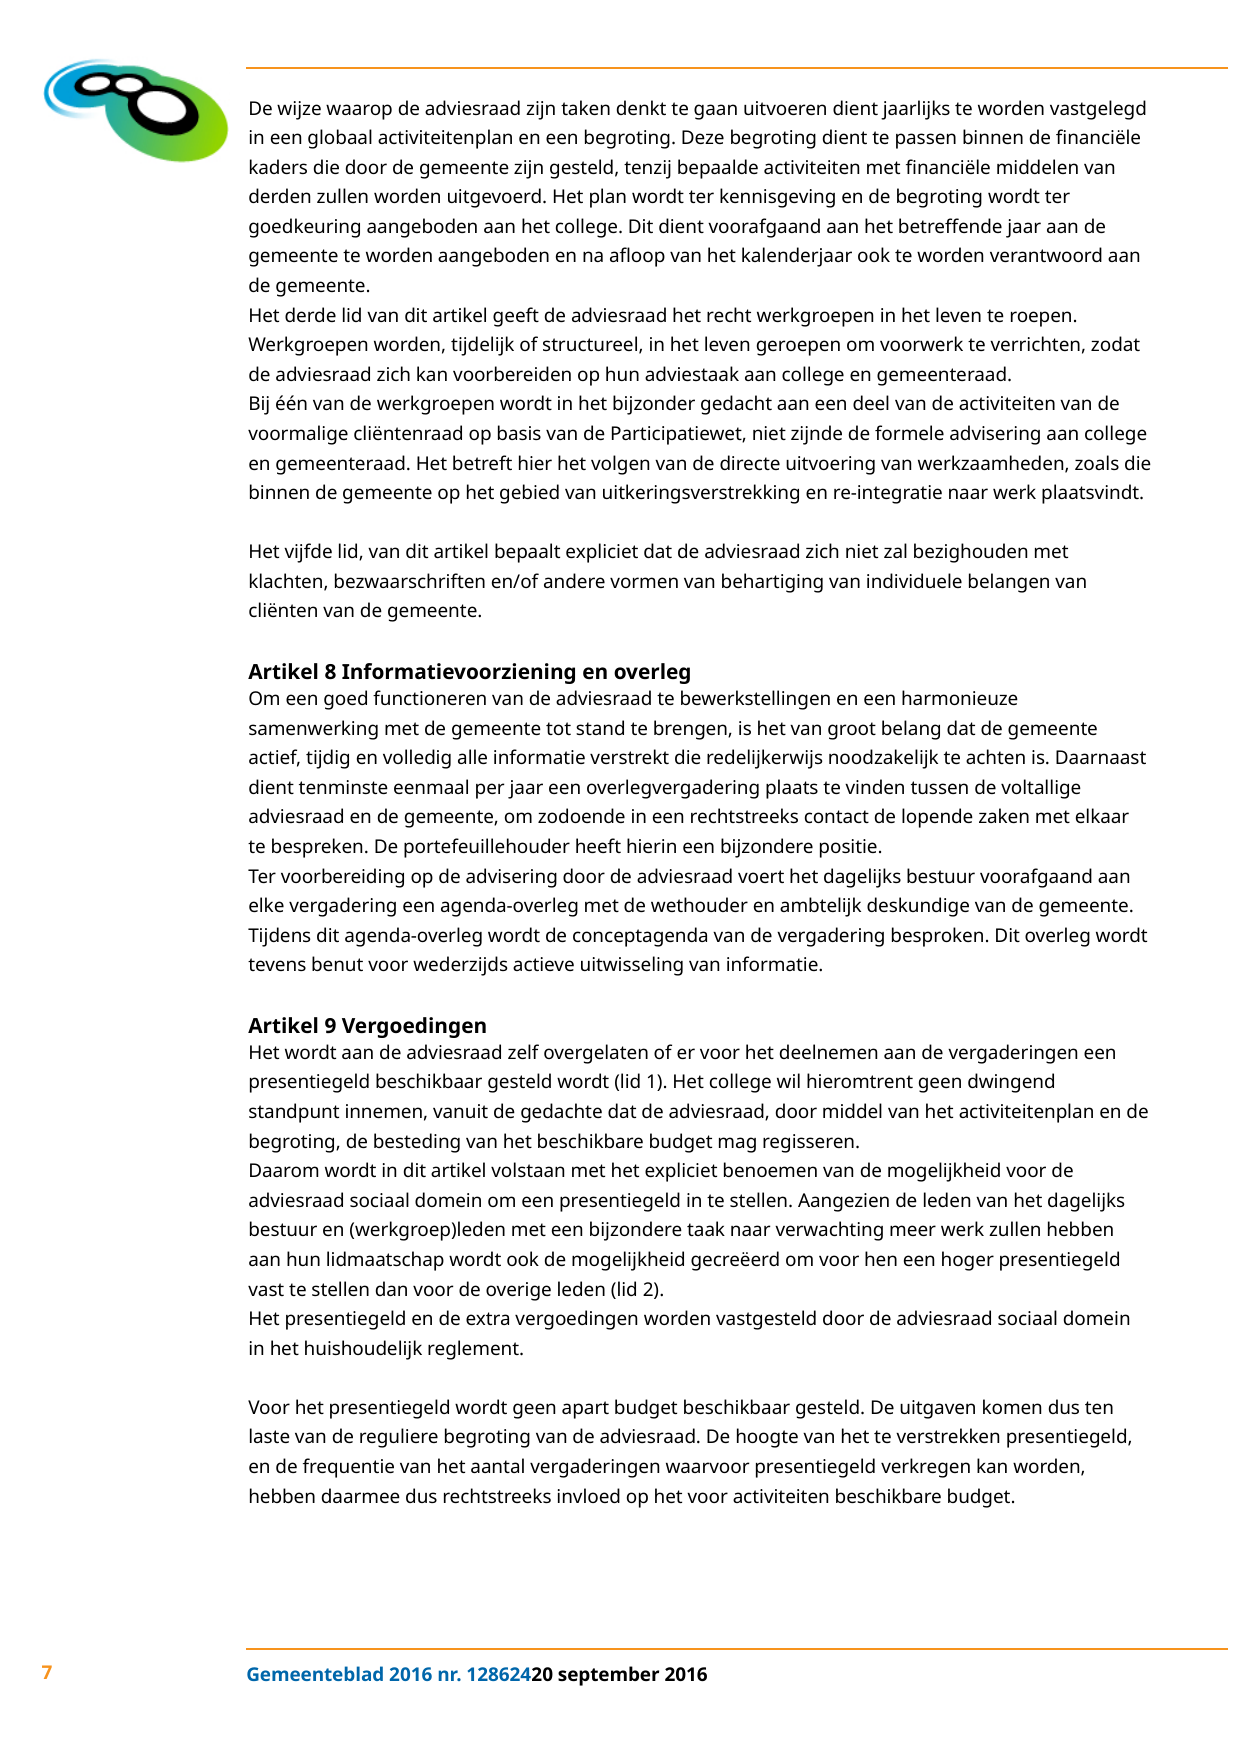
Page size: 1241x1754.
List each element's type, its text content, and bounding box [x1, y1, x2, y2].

text Bij één van de werkgroepen wordt in het bijzonder gedacht aan een deel van de activiteiten van de voormalige cliëntenraad op basis van de Participatiewet, niet zijnde de formele advisering aan college en gemeenteraad. Het betreft hier het volgen van de directe uitvoering van werkzaamheden, zoals die binnen de gemeente op het gebied van uitkeringsverstrekking en re-integratie naar werk plaatsvindt. [248, 391, 1152, 505]
text Artikel 9 Vergoedingen [248, 1011, 1152, 1039]
text Artikel 8 Informatievoorziening en overleg [248, 657, 1152, 685]
text Het wordt aan de adviesraad zelf overgelaten of er voor het deelnemen aan de vergaderingen een presentiegeld beschikbaar gesteld wordt (lid 1). Het college wil hieromtrent geen dwingend standpunt innemen, vanuit de gedachte dat de adviesraad, door middel van het activiteitenplan en de begroting, de besteding van het beschikbare budget mag regisseren. [248, 1039, 1152, 1154]
picture [41, 47, 231, 172]
text Het vijfde lid, van dit artikel bepaalt expliciet dat de adviesraad zich niet zal bezighouden met klachten, bezwaarschriften en/of andere vormen van behartiging van individuele belangen van cliënten van de gemeente. [248, 538, 1152, 623]
text Om een goed functioneren van de adviesraad te bewerkstellingen en een harmonieuze samenwerking met de gemeente tot stand te brengen, is het van groot belang dat de gemeente actief, tijdig en volledig alle informatie verstrekt die redelijkerwijs noodzakelijk te achten is. Daarnaast dient tenminste eenmaal per jaar een overlegvergadering plaats te vinden tussen de voltallige adviesraad en de gemeente, om zodoende in een rechtstreeks contact de lopende zaken met elkaar te bespreken. De portefeuillehouder heeft hierin een bijzondere positie. [248, 685, 1152, 859]
text Het presentiegeld en de extra vergoedingen worden vastgesteld door de adviesraad sociaal domein in het huishoudelijk reglement. [248, 1305, 1152, 1361]
text Daarom wordt in dit artikel volstaan met het expliciet benoemen van de mogelijkheid voor de adviesraad sociaal domein om een presentiegeld in te stellen. Aangezien de leden van het dagelijks bestuur en (werkgroep)leden met een bijzondere taak naar verwachting meer werk zullen hebben aan hun lidmaatschap wordt ook de mogelijkheid gecreëerd om voor hen een hoger presentiegeld vast te stellen dan voor de overige leden (lid 2). [248, 1157, 1152, 1302]
text De wijze waarop de adviesraad zijn taken denkt te gaan uitvoeren dient jaarlijks te worden vastgelegd in een globaal activiteitenplan en een begroting. Deze begroting dient te passen binnen de financiële kaders die door de gemeente zijn gesteld, tenzij bepaalde activiteiten met financiële middelen van derden zullen worden uitgevoerd. Het plan wordt ter kennisgeving en de begroting wordt ter goedkeuring aangeboden aan het college. Dit dient voorafgaand aan het betreffende jaar aan de gemeente te worden aangeboden en na afloop van het kalenderjaar ook te worden verantwoord aan de gemeente. [248, 95, 1152, 298]
text Ter voorbereiding op de advisering door de adviesraad voert het dagelijks bestuur voorafgaand aan elke vergadering een agenda-overleg met de wethouder en ambtelijk deskundige van de gemeente. Tijdens dit agenda-overleg wordt de conceptagenda van de vergadering besproken. Dit overleg wordt tevens benut voor wederzijds actieve uitwisseling van informatie. [248, 863, 1152, 977]
text Het derde lid van dit artikel geeft de adviesraad het recht werkgroepen in het leven te roepen. Werkgroepen worden, tijdelijk of structureel, in het leven geroepen om voorwerk te verrichten, zodat de adviesraad zich kan voorbereiden op hun adviestaak aan college en gemeenteraad. [248, 302, 1152, 387]
text Voor het presentiegeld wordt geen apart budget beschikbaar gesteld. De uitgaven komen dus ten laste van de reguliere begroting van de adviesraad. De hoogte van het te verstrekken presentiegeld, en de frequentie van het aantal vergaderingen waarvoor presentiegeld verkregen kan worden, hebben daarmee dus rechtstreeks invloed op het voor activiteiten beschikbare budget. [248, 1394, 1152, 1509]
